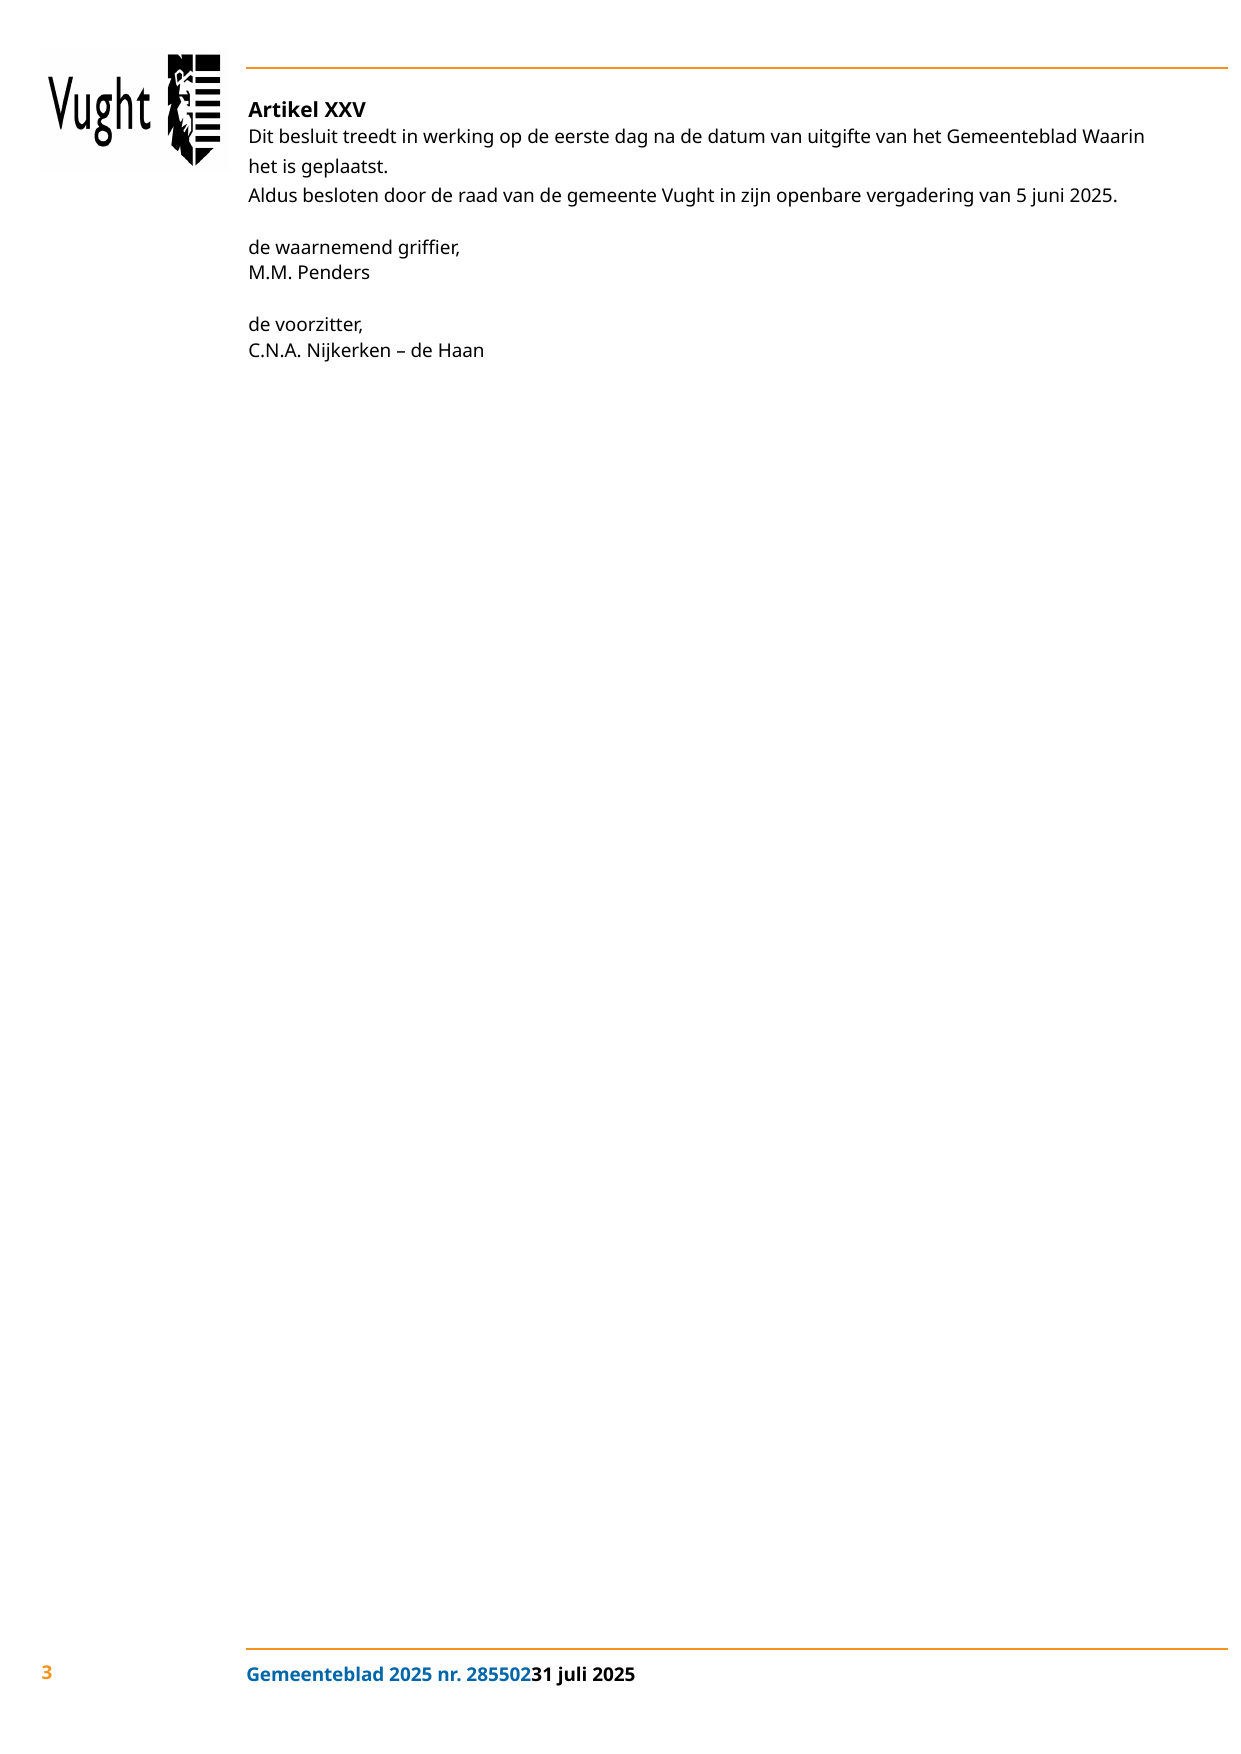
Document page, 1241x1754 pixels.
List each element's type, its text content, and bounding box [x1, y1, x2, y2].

text M.M. Penders [248, 259, 1152, 285]
text Artikel XXV [248, 95, 1152, 123]
text Dit besluit treedt in werking op de eerste dag na de datum van uitgifte van het Gemeenteblad Waarin het is geplaatst. [248, 123, 1152, 178]
text Aldus besloten door de raad van de gemeente Vught in zijn openbare vergadering van 5 juni 2025. [248, 182, 1152, 208]
picture [41, 47, 231, 172]
text de waarnemend griffier, [248, 234, 1152, 259]
text C.N.A. Nijkerken – de Haan [248, 337, 1152, 362]
text de voorzitter, [248, 311, 1152, 337]
